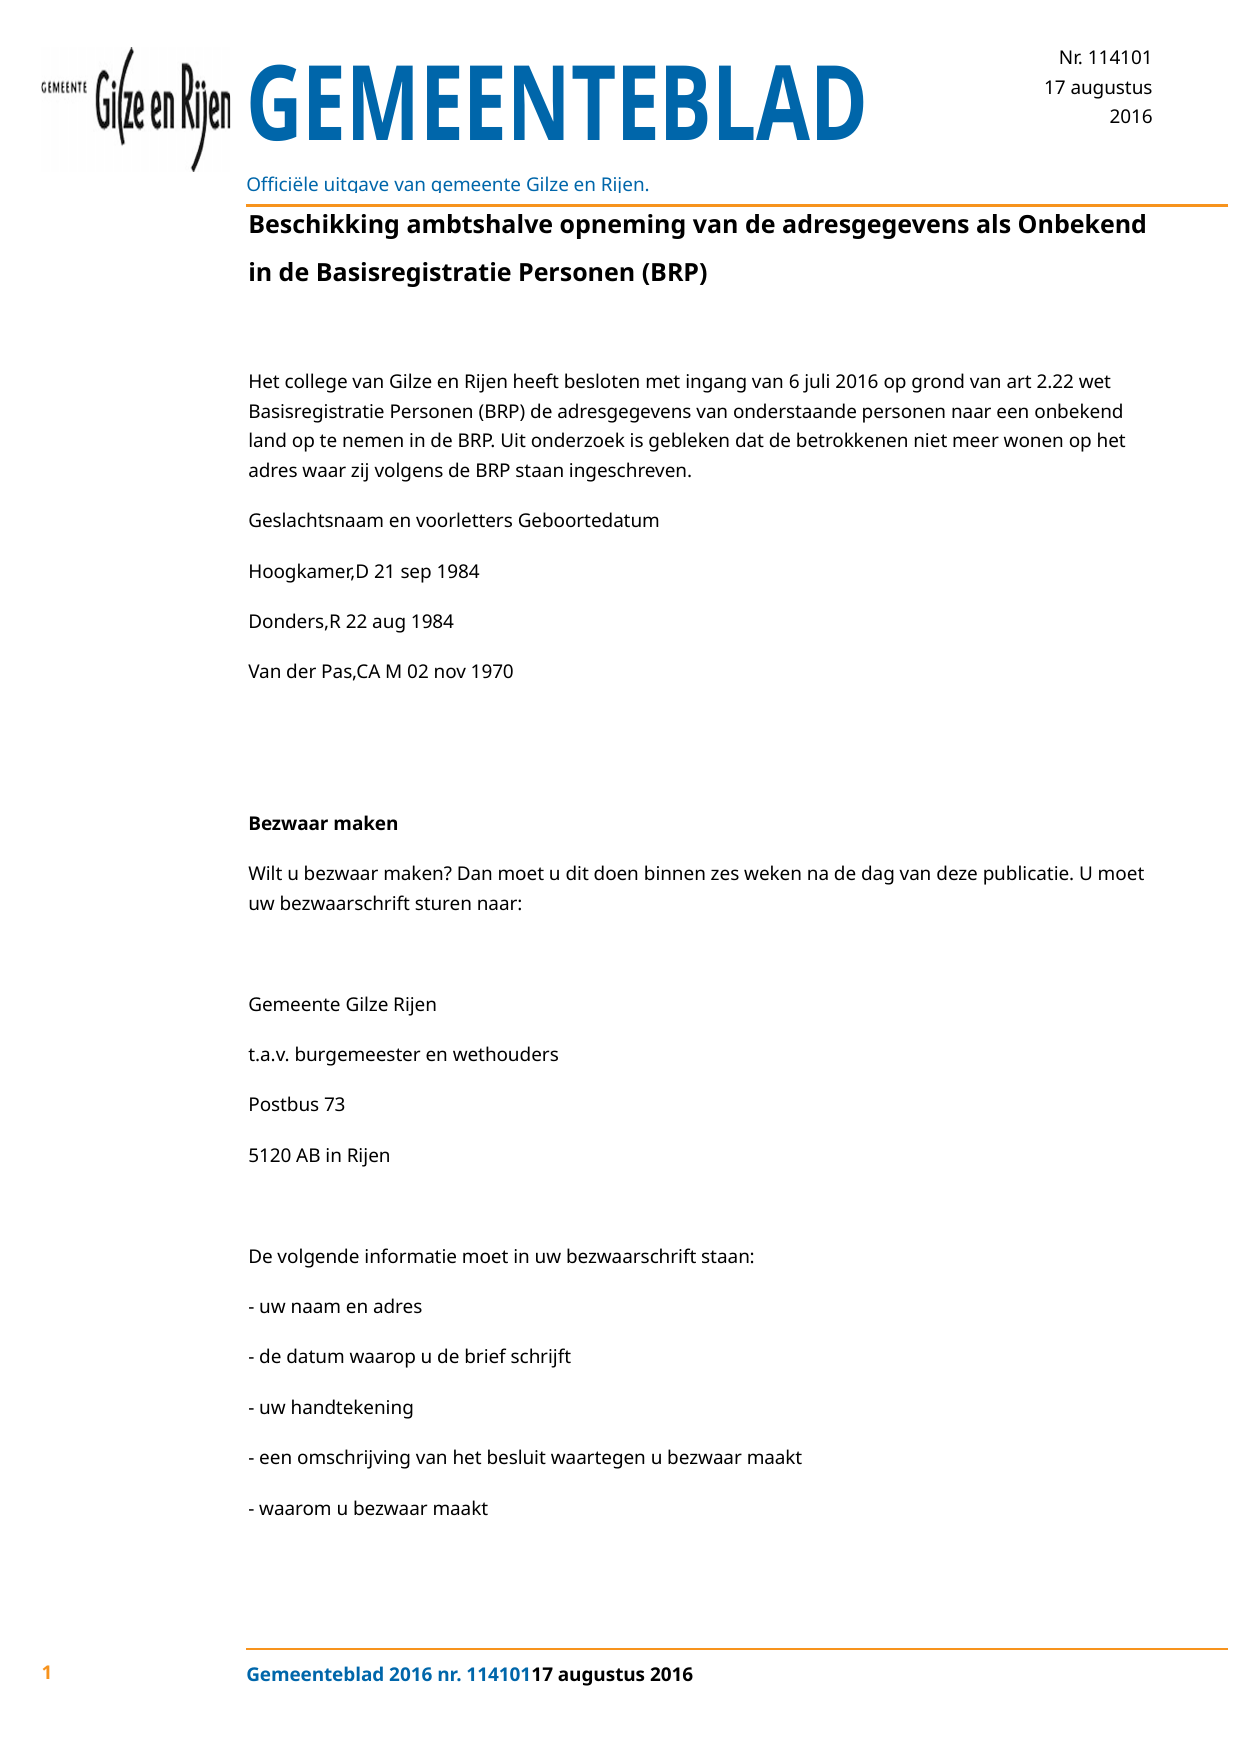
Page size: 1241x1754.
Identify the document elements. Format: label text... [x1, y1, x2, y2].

text - een omschrijving van het besluit waartegen u bezwaar maakt [248, 1444, 1152, 1470]
text Gemeente Gilze Rijen [248, 991, 1152, 1017]
text Donders,R 22 aug 1984 [248, 608, 1152, 634]
text Het college van Gilze en Rijen heeft besloten met ingang van 6 juli 2016 op grond van art 2.22 wet Basisregistratie Personen (BRP) de adresgegevens van onderstaande personen naar een onbekend land op te nemen in de BRP. Uit onderzoek is gebleken dat de betrokkenen niet meer wonen op het adres waar zij volgens de BRP staan ingeschreven. [248, 368, 1152, 483]
text Wilt u bezwaar maken? Dan moet u dit doen binnen zes weken na de dag van deze publicatie. U moet uw bezwaarschrift sturen naar: [248, 860, 1152, 916]
text Postbus 73 [248, 1092, 1152, 1117]
text t.a.v. burgemeester en wethouders [248, 1041, 1152, 1067]
picture [41, 47, 231, 172]
text Bezwaar maken [248, 810, 1152, 836]
text - de datum waarop u de brief schrijft [248, 1344, 1152, 1369]
text Geslachtsnaam en voorletters Geboortedatum [248, 507, 1152, 533]
text Hoogkamer,D 21 sep 1984 [248, 558, 1152, 584]
text Van der Pas,CA M 02 nov 1970 [248, 659, 1152, 684]
text Beschikking ambtshalve opneming van de adresgegevens als Onbekend in de Basisregistratie Personen (BRP) [248, 207, 1152, 288]
text - uw naam en adres [248, 1293, 1152, 1319]
text - waarom u bezwaar maakt [248, 1495, 1152, 1521]
text De volgende informatie moet in uw bezwaarschrift staan: [248, 1243, 1152, 1269]
text - uw handtekening [248, 1394, 1152, 1420]
text 5120 AB in Rijen [248, 1142, 1152, 1168]
